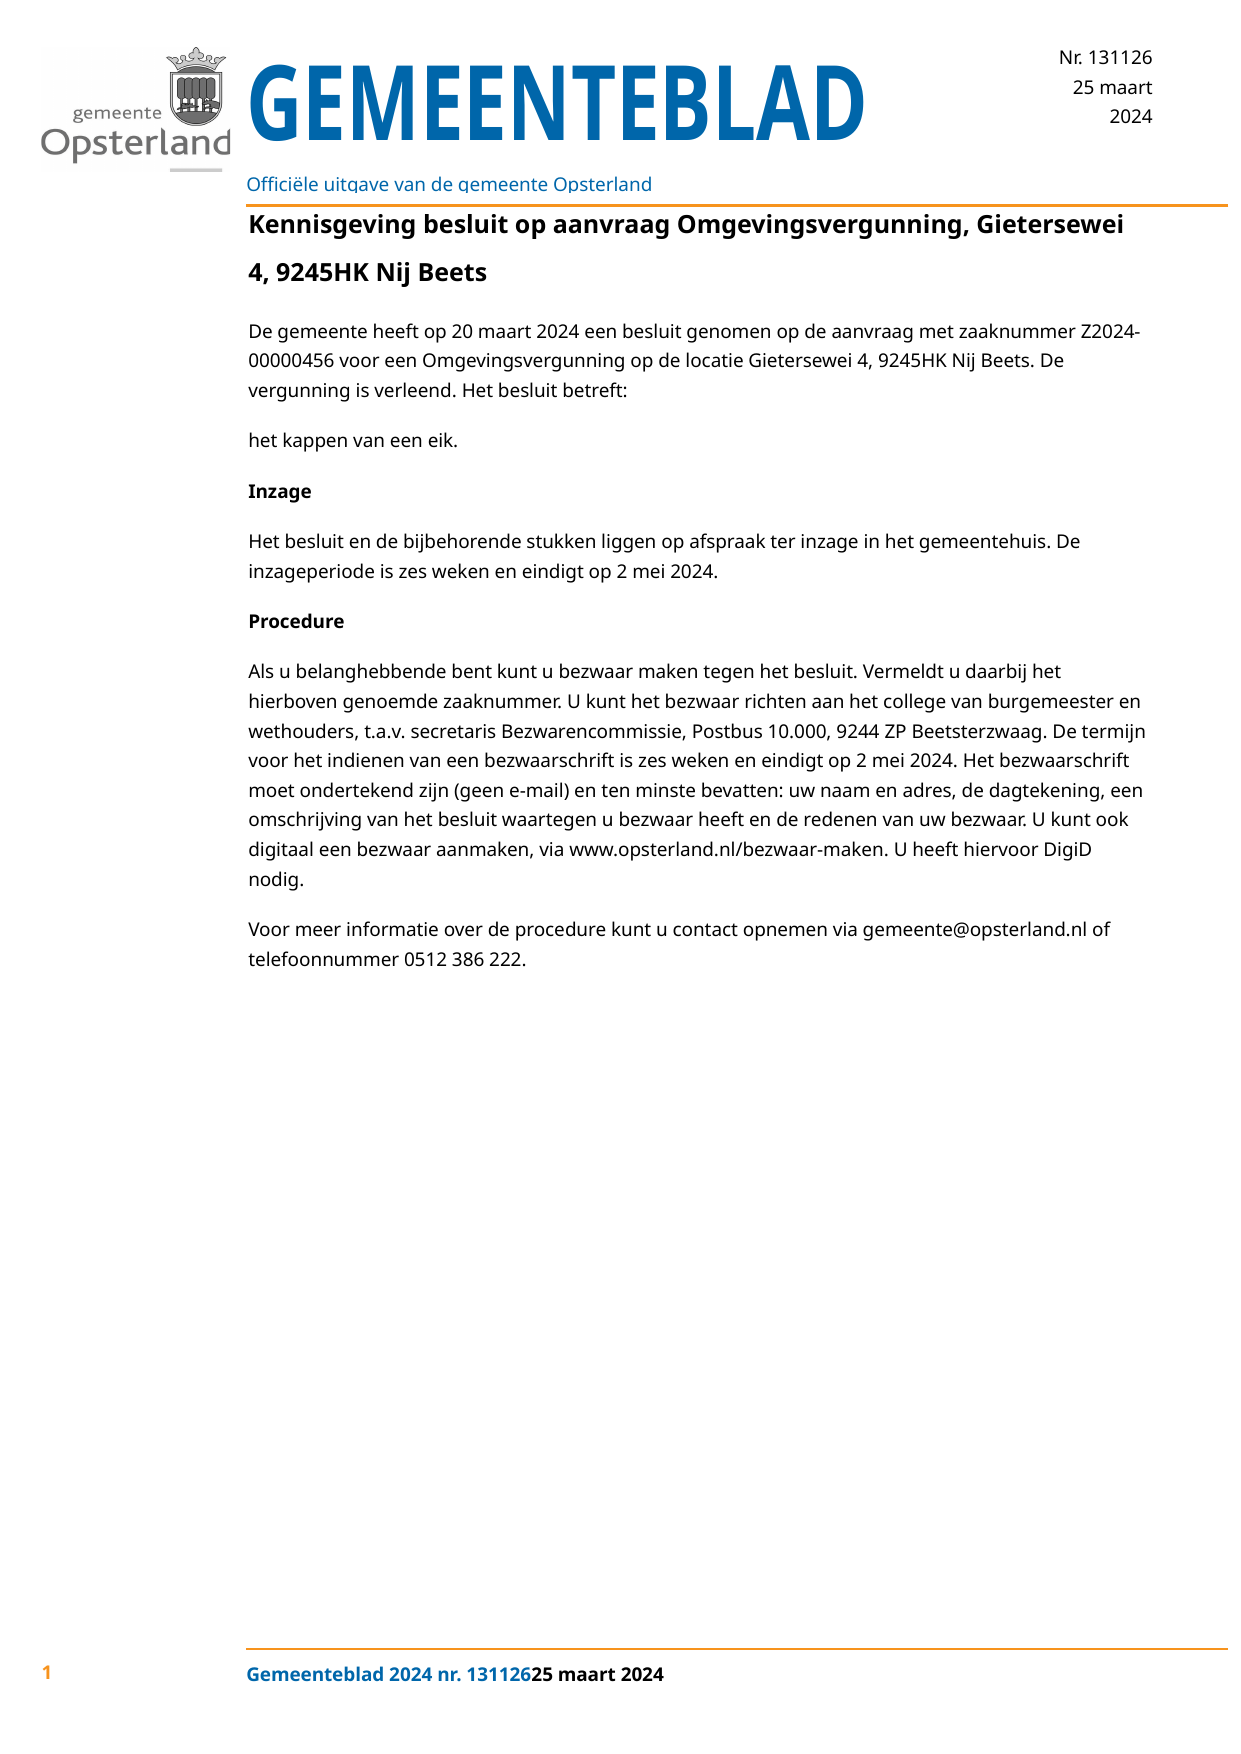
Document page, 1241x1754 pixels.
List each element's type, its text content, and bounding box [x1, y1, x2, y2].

text Inzage [248, 478, 1152, 504]
text De gemeente heeft op 20 maart 2024 een besluit genomen op de aanvraag met zaaknummer Z2024-00000456 voor een Omgevingsvergunning op de locatie Gietersewei 4, 9245HK Nij Beets. De vergunning is verleend. Het besluit betreft: [248, 318, 1152, 403]
text Het besluit en de bijbehorende stukken liggen op afspraak ter inzage in het gemeentehuis. De inzageperiode is zes weken en eindigt op 2 mei 2024. [248, 528, 1152, 584]
text het kappen van een eik. [248, 427, 1152, 453]
picture [41, 47, 231, 172]
text Voor meer informatie over de procedure kunt u contact opnemen via gemeente@opsterland.nl of telefoonnummer 0512 386 222. [248, 916, 1152, 972]
text Als u belanghebbende bent kunt u bezwaar maken tegen het besluit. Vermeldt u daarbij het hierboven genoemde zaaknummer. U kunt het bezwaar richten aan het college van burgemeester en wethouders, t.a.v. secretaris Bezwarencommissie, Postbus 10.000, 9244 ZP Beetsterzwaag. De termijn voor het indienen van een bezwaarschrift is zes weken en eindigt op 2 mei 2024. Het bezwaarschrift moet ondertekend zijn (geen e-mail) en ten minste bevatten: uw naam en adres, de dagtekening, een omschrijving van het besluit waartegen u bezwaar heeft en de redenen van uw bezwaar. U kunt ook digitaal een bezwaar aanmaken, via www.opsterland.nl/bezwaar-maken. U heeft hiervoor DigiD nodig. [248, 659, 1152, 892]
text Kennisgeving besluit op aanvraag Omgevingsvergunning, Gietersewei 4, 9245HK Nij Beets [248, 207, 1152, 288]
text Procedure [248, 608, 1152, 634]
